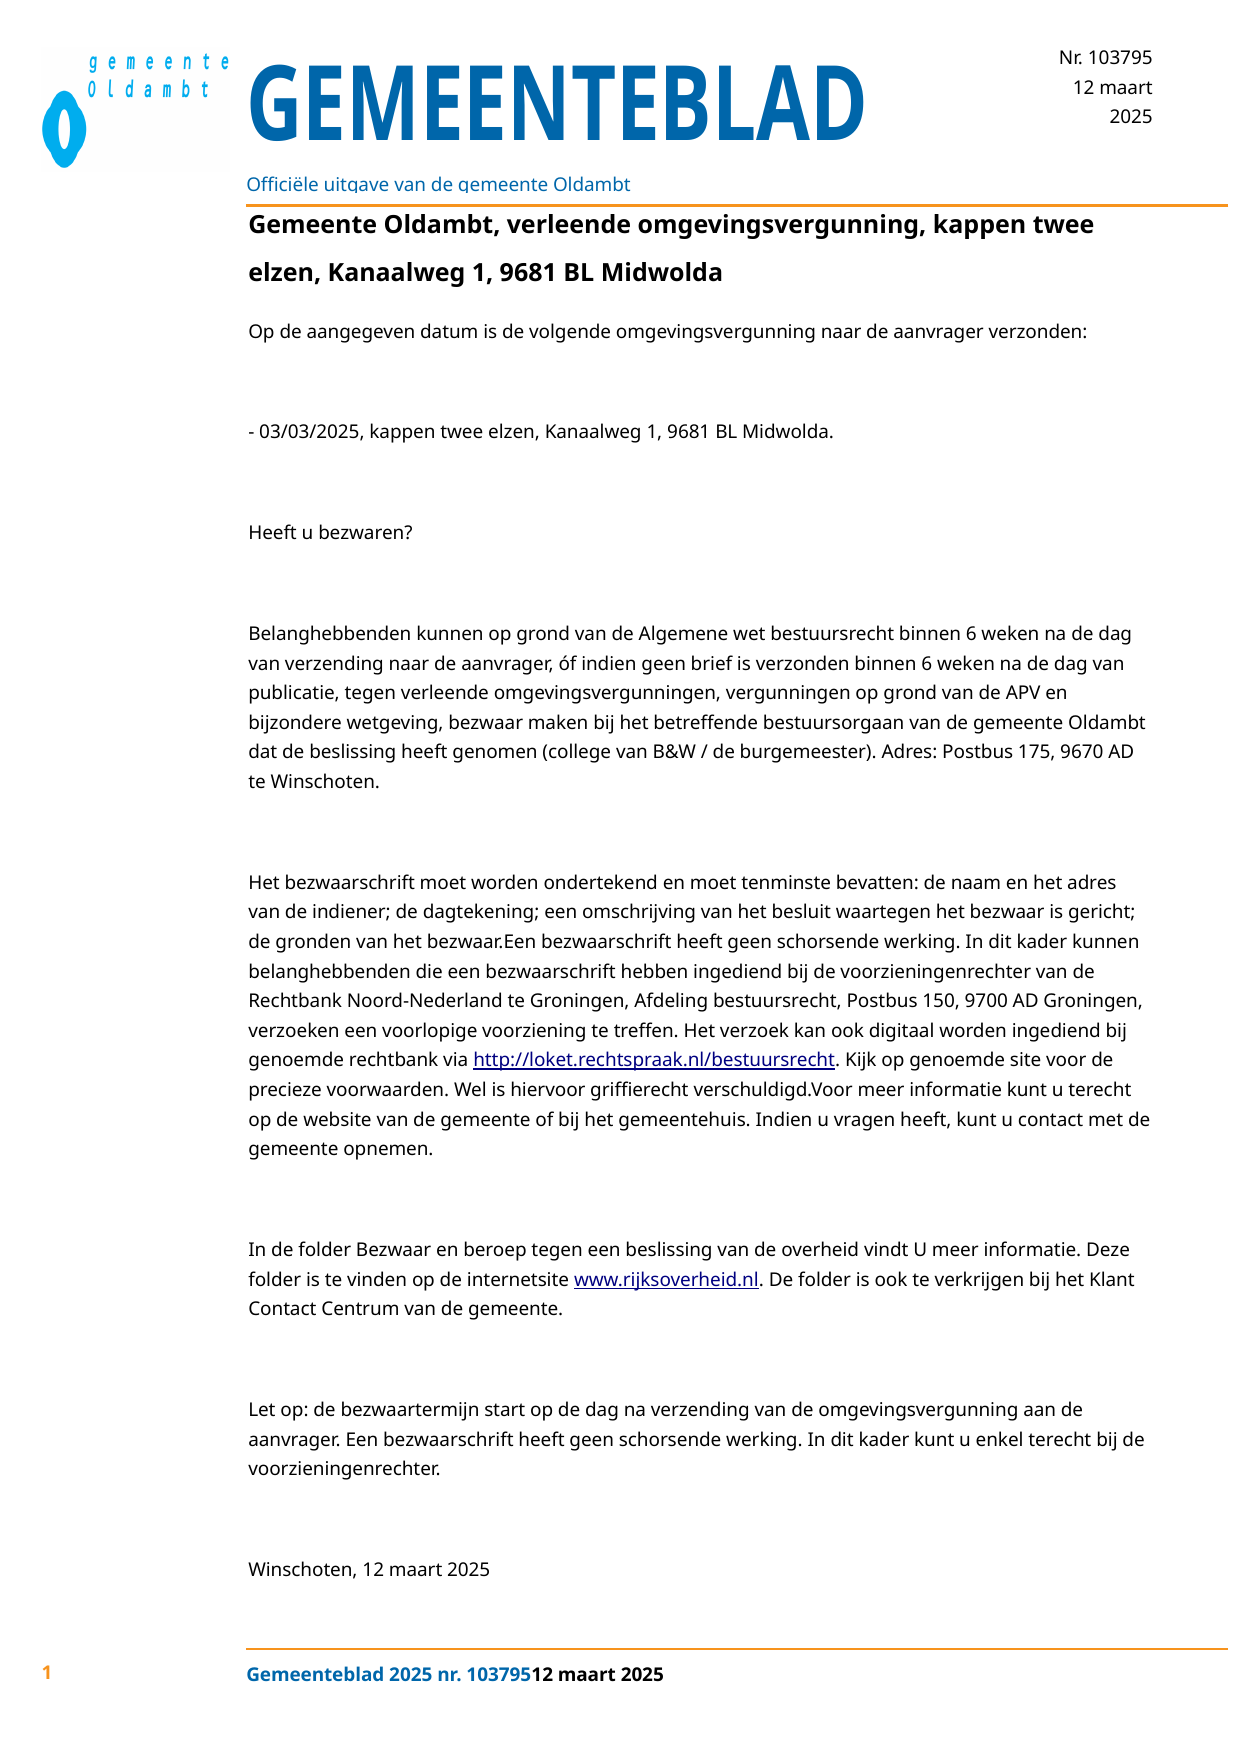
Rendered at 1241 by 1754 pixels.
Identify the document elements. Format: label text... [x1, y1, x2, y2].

text In de folder Bezwaar en beroep tegen een beslissing van de overheid vindt U meer informatie. Deze folder is te vinden op de internetsite www.rijksoverheid.nl. De folder is ook te verkrijgen bij het Klant Contact Centrum van de gemeente. [248, 1236, 1152, 1321]
picture [41, 47, 231, 172]
text Let op: de bezwaartermijn start op de dag na verzending van de omgevingsvergunning aan de aanvrager. Een bezwaarschrift heeft geen schorsende werking. In dit kader kunt u enkel terecht bij de voorzieningenrechter. [248, 1396, 1152, 1481]
text Op de aangegeven datum is de volgende omgevingsvergunning naar de aanvrager verzonden: [248, 318, 1152, 344]
text Belanghebbenden kunnen op grond van de Algemene wet bestuursrecht binnen 6 weken na de dag van verzending naar de aanvrager, óf indien geen brief is verzonden binnen 6 weken na de dag van publicatie, tegen verleende omgevingsvergunningen, vergunningen op grond van de APV en bijzondere wetgeving, bezwaar maken bij het betreffende bestuursorgaan van de gemeente Oldambt dat de beslissing heeft genomen (college van B&W / de burgemeester). Adres: Postbus 175, 9670 AD te Winschoten. [248, 620, 1152, 794]
text Het bezwaarschrift moet worden ondertekend en moet tenminste bevatten: de naam en het adres van de indiener; de dagtekening; een omschrijving van het besluit waartegen het bezwaar is gericht; de gronden van het bezwaar.Een bezwaarschrift heeft geen schorsende werking. In dit kader kunnen belanghebbenden die een bezwaarschrift hebben ingediend bij de voorzieningenrechter van de Rechtbank Noord-Nederland te Groningen, Afdeling bestuursrecht, Postbus 150, 9700 AD Groningen, verzoeken een voorlopige voorziening te treffen. Het verzoek kan ook digitaal worden ingediend bij genoemde rechtbank via http://loket.rechtspraak.nl/bestuursrecht. Kijk op genoemde site voor de precieze voorwaarden. Wel is hiervoor griffierecht verschuldigd.Voor meer informatie kunt u terecht op de website van de gemeente of bij het gemeentehuis. Indien u vragen heeft, kunt u contact met de gemeente opnemen. [248, 869, 1152, 1161]
text Heeft u bezwaren? [248, 519, 1152, 545]
text - 03/03/2025, kappen twee elzen, Kanaalweg 1, 9681 BL Midwolda. [248, 419, 1152, 444]
text Winschoten, 12 maart 2025 [248, 1556, 1152, 1582]
text Gemeente Oldambt, verleende omgevingsvergunning, kappen twee elzen, Kanaalweg 1, 9681 BL Midwolda [248, 207, 1152, 288]
